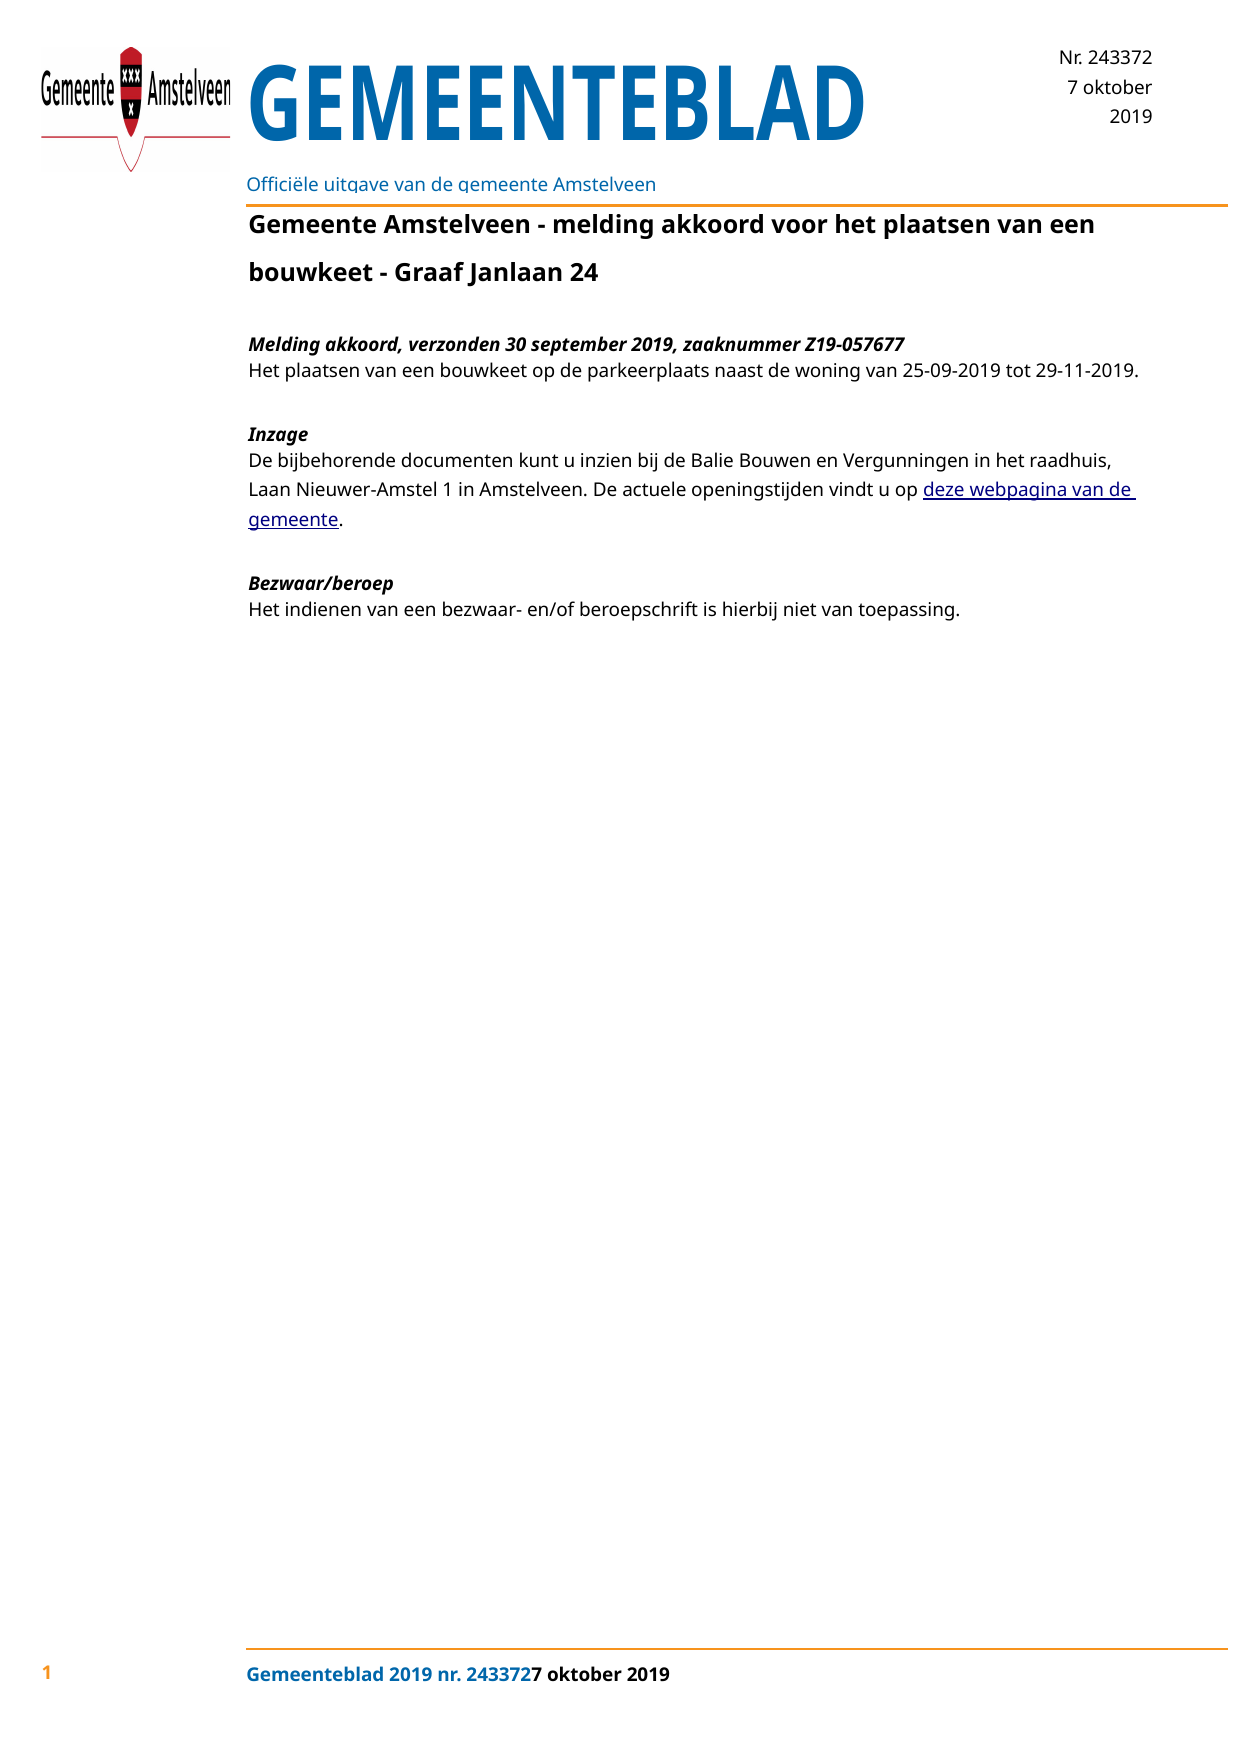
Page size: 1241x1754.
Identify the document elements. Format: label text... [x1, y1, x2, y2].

text Melding akkoord, verzonden 30 september 2019, zaaknummer Z19-057677 [248, 331, 1152, 357]
text Het indienen van een bezwaar- en/of beroepschrift is hierbij niet van toepassing. [248, 596, 1152, 621]
text De bijbehorende documenten kunt u inzien bij de Balie Bouwen en Vergunningen in het raadhuis, Laan Nieuwer-Amstel 1 in Amstelveen. De actuele openingstijden vindt u op deze webpagina van de gemeente. [248, 447, 1152, 532]
text Inzage [248, 421, 1152, 447]
text Het plaatsen van een bouwkeet op de parkeerplaats naast de woning van 25-09-2019 tot 29-11-2019. [248, 357, 1152, 383]
text Gemeente Amstelveen - melding akkoord voor het plaatsen van een bouwkeet - Graaf Janlaan 24 [248, 207, 1152, 288]
picture [41, 47, 231, 172]
text Bezwaar/beroep [248, 570, 1152, 596]
